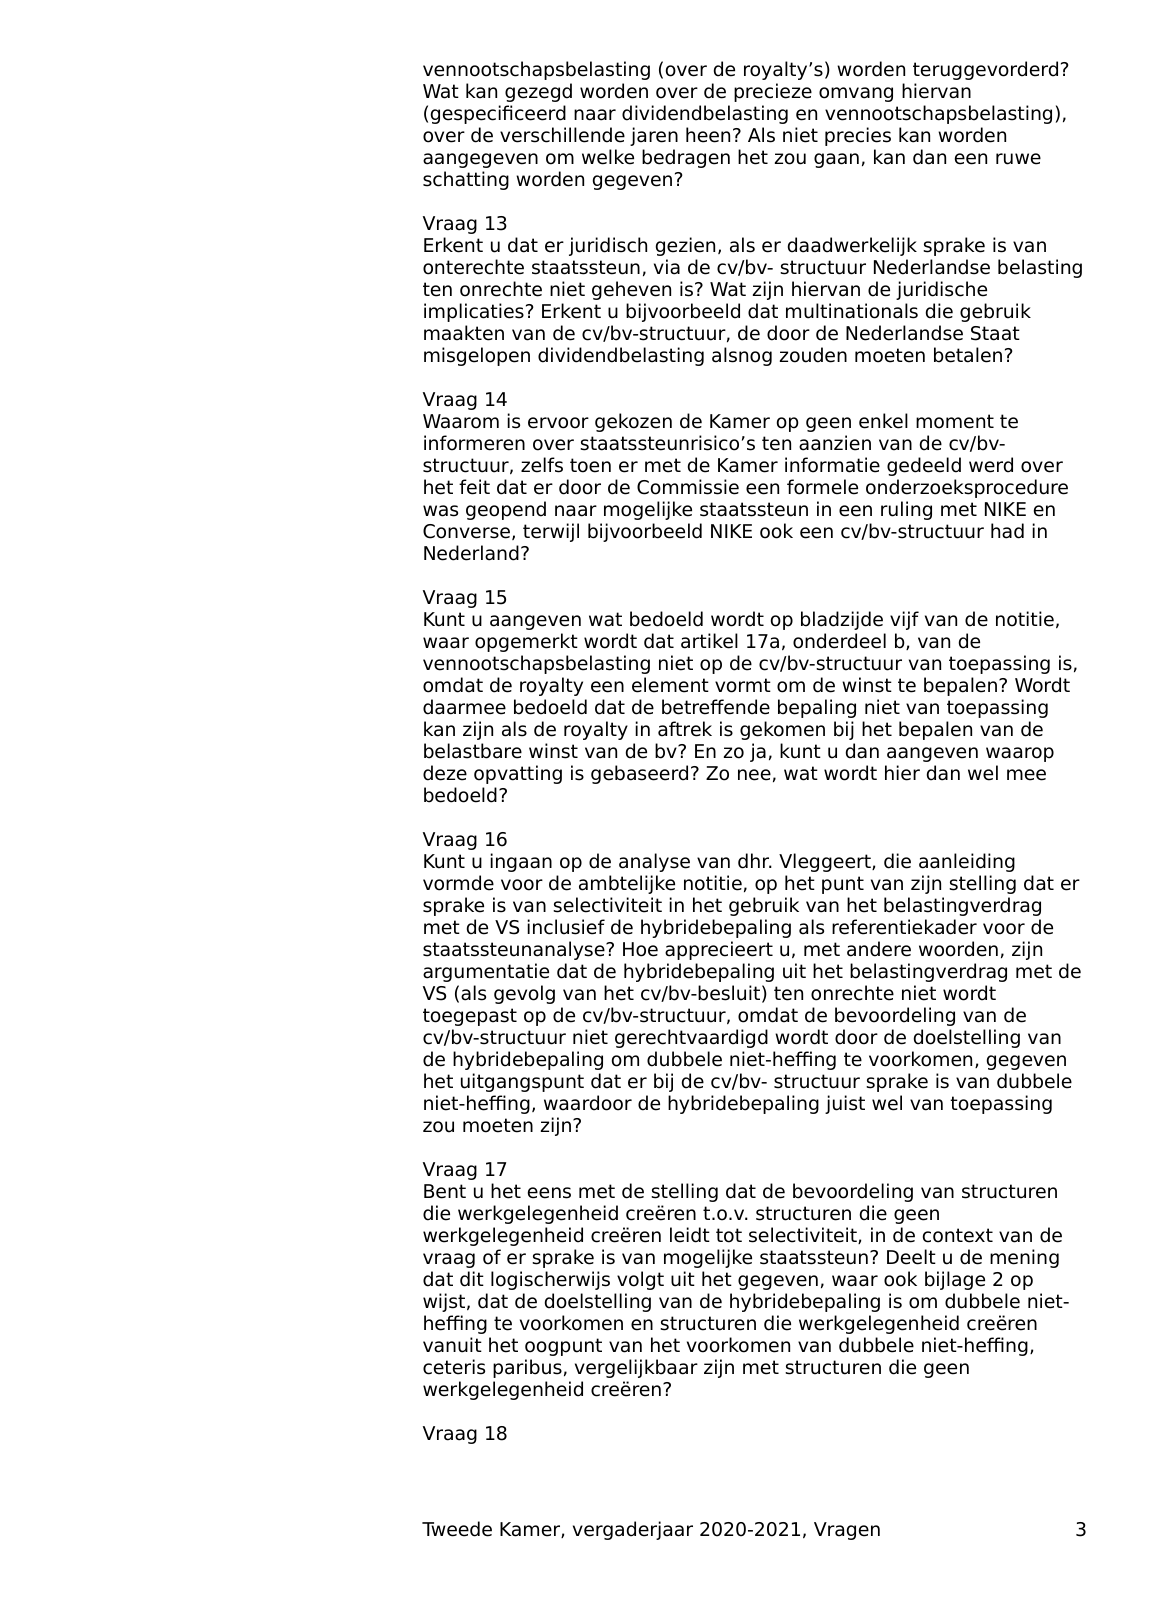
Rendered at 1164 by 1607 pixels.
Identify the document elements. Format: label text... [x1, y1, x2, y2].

text Vraag 17 [422, 1159, 1087, 1181]
text Waarom is ervoor gekozen de Kamer op geen enkel moment te informeren over staatssteunrisico’s ten aanzien van de cv/bv-structuur, zelfs toen er met de Kamer informatie gedeeld werd over het feit dat er door de Commissie een formele onderzoeksprocedure was geopend naar mogelijke staatssteun in een ruling met NIKE en Converse, terwijl bijvoorbeeld NIKE ook een cv/bv-structuur had in Nederland? [422, 411, 1087, 565]
text Vraag 14 [422, 389, 1087, 411]
text Vraag 18 [422, 1423, 1087, 1445]
text Vraag 13 [422, 213, 1087, 235]
text vennootschapsbelasting (over de royalty’s) worden teruggevorderd? Wat kan gezegd worden over de precieze omvang hiervan (gespecificeerd naar dividendbelasting en vennootschapsbelasting), over de verschillende jaren heen? Als niet precies kan worden aangegeven om welke bedragen het zou gaan, kan dan een ruwe schatting worden gegeven? [422, 59, 1087, 191]
text Kunt u ingaan op de analyse van dhr. Vleggeert, die aanleiding vormde voor de ambtelijke notitie, op het punt van zijn stelling dat er sprake is van selectiviteit in het gebruik van het belastingverdrag met de VS inclusief de hybridebepaling als referentiekader voor de staatssteunanalyse? Hoe apprecieert u, met andere woorden, zijn argumentatie dat de hybridebepaling uit het belastingverdrag met de VS (als gevolg van het cv/bv-besluit) ten onrechte niet wordt toegepast op de cv/bv-structuur, omdat de bevoordeling van de cv/bv-structuur niet gerechtvaardigd wordt door de doelstelling van de hybridebepaling om dubbele niet-heffing te voorkomen, gegeven het uitgangspunt dat er bij de cv/bv- structuur sprake is van dubbele niet-heffing, waardoor de hybridebepaling juist wel van toepassing zou moeten zijn? [422, 851, 1087, 1137]
text Erkent u dat er juridisch gezien, als er daadwerkelijk sprake is van onterechte staatssteun, via de cv/bv- structuur Nederlandse belasting ten onrechte niet geheven is? Wat zijn hiervan de juridische implicaties? Erkent u bijvoorbeeld dat multinationals die gebruik maakten van de cv/bv-structuur, de door de Nederlandse Staat misgelopen dividendbelasting alsnog zouden moeten betalen? [422, 235, 1087, 367]
text Bent u het eens met de stelling dat de bevoordeling van structuren die werkgelegenheid creëren t.o.v. structuren die geen werkgelegenheid creëren leidt tot selectiviteit, in de context van de vraag of er sprake is van mogelijke staatssteun? Deelt u de mening dat dit logischerwijs volgt uit het gegeven, waar ook bijlage 2 op wijst, dat de doelstelling van de hybridebepaling is om dubbele niet-heffing te voorkomen en structuren die werkgelegenheid creëren vanuit het oogpunt van het voorkomen van dubbele niet-heffing, ceteris paribus, vergelijkbaar zijn met structuren die geen werkgelegenheid creëren? [422, 1181, 1087, 1401]
text Vraag 16 [422, 829, 1087, 851]
text Vraag 15 [422, 587, 1087, 609]
text Kunt u aangeven wat bedoeld wordt op bladzijde vijf van de notitie, waar opgemerkt wordt dat artikel 17a, onderdeel b, van de vennootschapsbelasting niet op de cv/bv-structuur van toepassing is, omdat de royalty een element vormt om de winst te bepalen? Wordt daarmee bedoeld dat de betreffende bepaling niet van toepassing kan zijn als de royalty in aftrek is gekomen bij het bepalen van de belastbare winst van de bv? En zo ja, kunt u dan aangeven waarop deze opvatting is gebaseerd? Zo nee, wat wordt hier dan wel mee bedoeld? [422, 609, 1087, 807]
